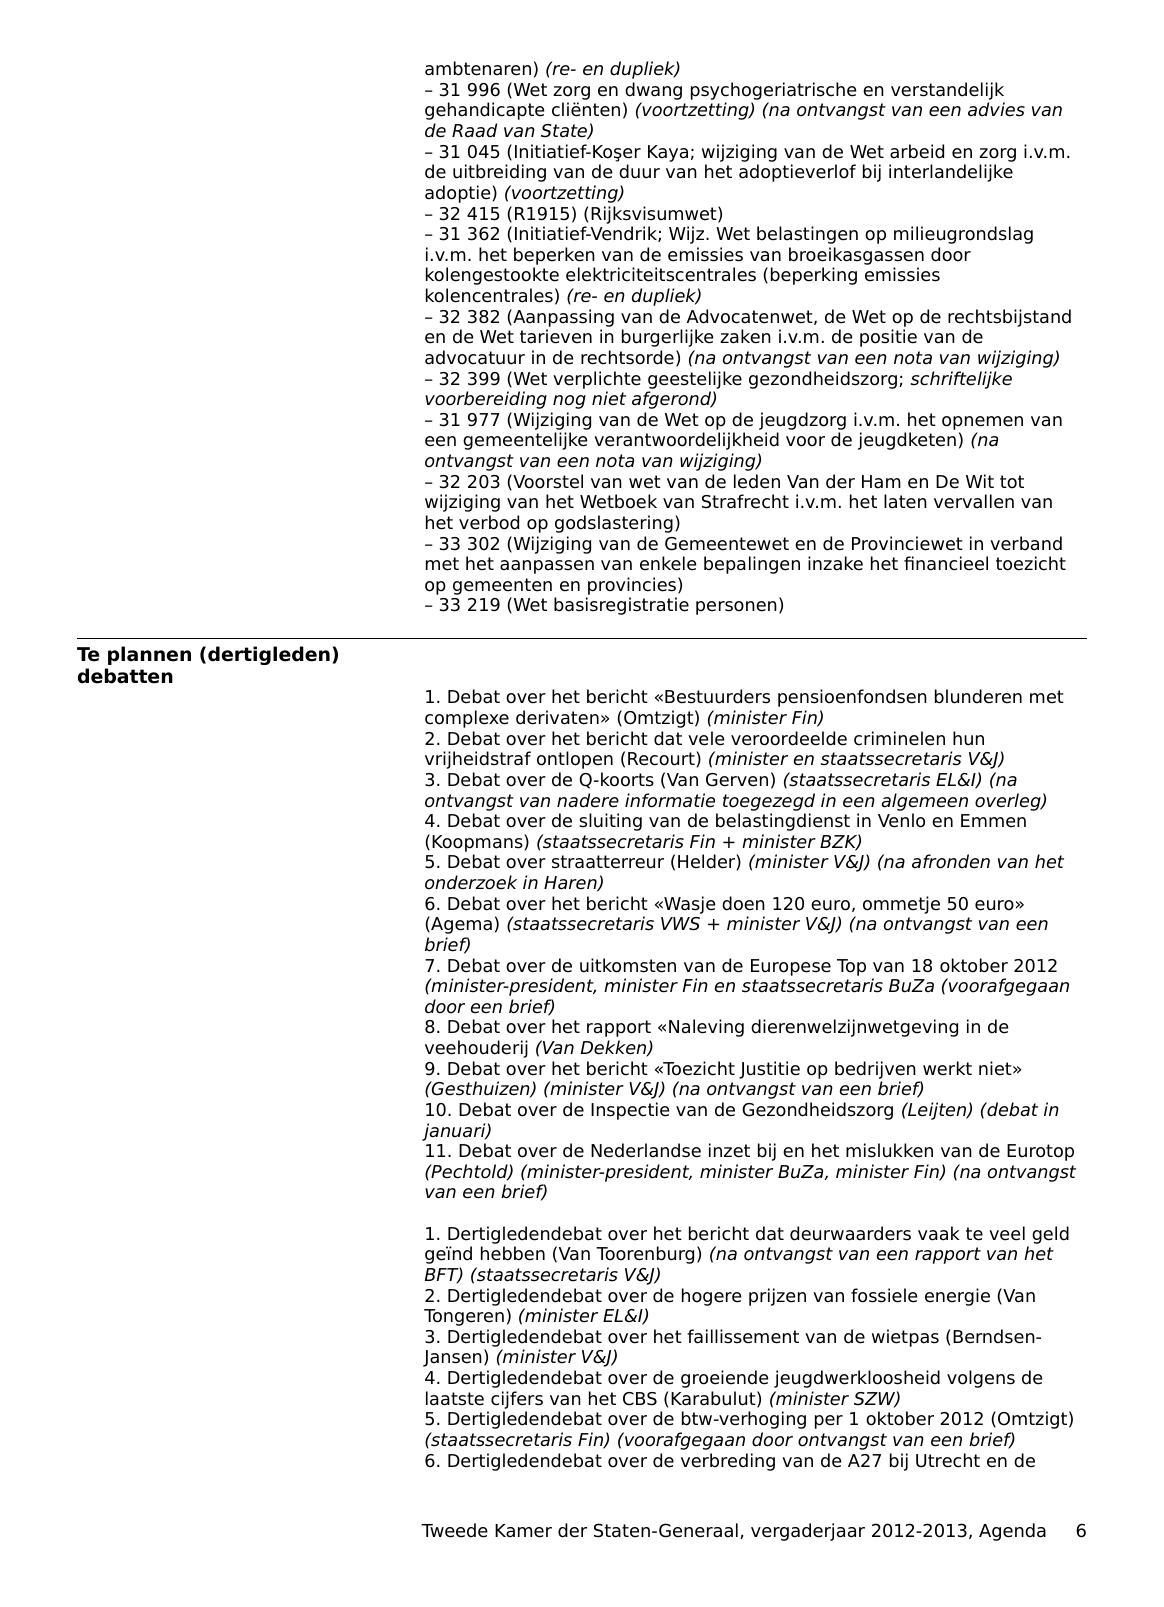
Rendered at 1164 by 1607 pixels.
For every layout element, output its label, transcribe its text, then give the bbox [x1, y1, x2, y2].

table_cell [401, 224, 418, 307]
table_header [401, 639, 418, 687]
table_cell [401, 142, 418, 203]
table_cell [77, 1203, 401, 1224]
table_cell [77, 956, 401, 1017]
table_cell [401, 595, 418, 616]
table_cell [401, 307, 418, 368]
table_cell 8. Debat over het rapport «Naleving dierenwelzijnwetgeving in de veehouderij (Van Dekken) [418, 1018, 1087, 1059]
table_cell [77, 204, 401, 224]
table_cell [401, 369, 418, 410]
table_cell [401, 1018, 418, 1059]
table_cell [401, 811, 418, 852]
table_cell [401, 1327, 418, 1368]
table_cell [77, 1327, 401, 1368]
table_cell 11. Debat over de Nederlandse inzet bij en het mislukken van de Eurotop (Pechtold) (minister-president, minister BuZa, minister Fin) (na ontvangst van een brief) [418, 1141, 1087, 1203]
table_cell 5. Dertigledendebat over de btw-verhoging per 1 oktober 2012 (Omtzigt) (staatssecretaris Fin) (voorafgegaan door ontvangst van een brief) [418, 1409, 1087, 1451]
table_cell – 32 382 (Aanpassing van de Advocatenwet, de Wet op de rechtsbijstand en de Wet tarieven in burgerlijke zaken i.v.m. de positie van de advocatuur in de rechtsorde) (na ontvangst van een nota van wijziging) [418, 307, 1087, 368]
table_cell [77, 1100, 401, 1141]
table_cell 4. Debat over de sluiting van de belastingdienst in Venlo en Emmen (Koopmans) (staatssecretaris Fin + minister BZK) [418, 811, 1087, 852]
table_cell [77, 224, 401, 307]
table_cell – 32 415 (R1915) (Rijksvisumwet) [418, 204, 1087, 224]
table_cell [401, 729, 418, 770]
table_cell [401, 1203, 418, 1224]
table_cell [77, 1451, 401, 1471]
table_cell – 32 399 (Wet verplichte geestelijke gezondheidszorg; schriftelijke voorbereiding nog niet afgerond) [418, 369, 1087, 410]
table_cell [77, 534, 401, 595]
table_cell [77, 410, 401, 472]
table_cell [77, 770, 401, 811]
table_header [418, 639, 1087, 687]
table_cell [401, 1224, 418, 1286]
table_cell [77, 729, 401, 770]
table_cell [77, 1059, 401, 1100]
table_cell 6. Dertigledendebat over de verbreding van de A27 bij Utrecht en de [418, 1451, 1087, 1471]
table_cell – 31 977 (Wijziging van de Wet op de jeugdzorg i.v.m. het opnemen van een gemeentelijke verantwoordelijkheid voor de jeugdketen) (na ontvangst van een nota van wijziging) [418, 410, 1087, 472]
table_cell [401, 80, 418, 142]
table_cell [77, 1286, 401, 1327]
table_cell [401, 1141, 418, 1203]
table_cell 1. Dertigledendebat over het bericht dat deurwaarders vaak te veel geld geïnd hebben (Van Toorenburg) (na ontvangst van een rapport van het BFT) (staatssecretaris V&J) [418, 1224, 1087, 1286]
table_header Te plannen (dertigleden) debatten [77, 639, 401, 687]
table_cell [401, 894, 418, 956]
table_cell 6. Debat over het bericht «Wasje doen 120 euro, ommetje 50 euro» (Agema) (staatssecretaris VWS + minister V&J) (na ontvangst van een brief) [418, 894, 1087, 956]
table_cell [77, 894, 401, 956]
table_cell [77, 688, 401, 729]
table_cell – 33 219 (Wet basisregistratie personen) [418, 595, 1087, 616]
table_cell 3. Debat over de Q-koorts (Van Gerven) (staatssecretaris EL&I) (na ontvangst van nadere informatie toegezegd in een algemeen overleg) [418, 770, 1087, 811]
table_cell [77, 1368, 401, 1409]
table_cell [77, 1409, 401, 1451]
table_cell [77, 59, 401, 80]
table_cell – 31 045 (Initiatief-Koşer Kaya; wijziging van de Wet arbeid en zorg i.v.m. de uitbreiding van de duur van het adoptieverlof bij interlandelijke adoptie) (voortzetting) [418, 142, 1087, 203]
table_cell 2. Debat over het bericht dat vele veroordeelde criminelen hun vrijheidstraf ontlopen (Recourt) (minister en staatssecretaris V&J) [418, 729, 1087, 770]
table_cell [77, 369, 401, 410]
table_cell [77, 811, 401, 852]
table_cell 3. Dertigledendebat over het faillissement van de wietpas (Berndsen-Jansen) (minister V&J) [418, 1327, 1087, 1368]
table_cell [401, 1286, 418, 1327]
table_cell [418, 1203, 1087, 1224]
table_cell [401, 770, 418, 811]
table_cell [77, 1224, 401, 1286]
table_cell [401, 1100, 418, 1141]
table_cell 1. Debat over het bericht «Bestuurders pensioenfondsen blunderen met complexe derivaten» (Omtzigt) (minister Fin) [418, 688, 1087, 729]
table_cell [77, 80, 401, 142]
table_cell [401, 204, 418, 224]
table_cell [401, 534, 418, 595]
table_cell 5. Debat over straatterreur (Helder) (minister V&J) (na afronden van het onderzoek in Haren) [418, 853, 1087, 894]
table_cell – 33 302 (Wijziging van de Gemeentewet en de Provinciewet in verband met het aanpassen van enkele bepalingen inzake het financieel toezicht op gemeenten en provincies) [418, 534, 1087, 595]
table_cell [77, 472, 401, 533]
table_cell [401, 853, 418, 894]
table_cell [401, 1409, 418, 1451]
table_cell 4. Dertigledendebat over de groeiende jeugdwerkloosheid volgens de laatste cijfers van het CBS (Karabulut) (minister SZW) [418, 1368, 1087, 1409]
table_cell [401, 688, 418, 729]
table_cell [77, 307, 401, 368]
table_cell [77, 1018, 401, 1059]
table_cell [77, 142, 401, 203]
table_cell [401, 1059, 418, 1100]
table_cell [401, 472, 418, 533]
table_cell 9. Debat over het bericht «Toezicht Justitie op bedrijven werkt niet» (Gesthuizen) (minister V&J) (na ontvangst van een brief) [418, 1059, 1087, 1100]
table_cell [401, 410, 418, 472]
table_cell 10. Debat over de Inspectie van de Gezondheidszorg (Leijten) (debat in januari) [418, 1100, 1087, 1141]
table_cell 2. Dertigledendebat over de hogere prijzen van fossiele energie (Van Tongeren) (minister EL&I) [418, 1286, 1087, 1327]
table_cell [401, 1368, 418, 1409]
table_cell [77, 595, 401, 616]
table_cell – 31 996 (Wet zorg en dwang psychogeriatrische en verstandelijk gehandicapte cliënten) (voortzetting) (na ontvangst van een advies van de Raad van State) [418, 80, 1087, 142]
table_cell [401, 1451, 418, 1471]
table_cell [77, 853, 401, 894]
table_cell – 32 203 (Voorstel van wet van de leden Van der Ham en De Wit tot wijziging van het Wetboek van Strafrecht i.v.m. het laten vervallen van het verbod op godslastering) [418, 472, 1087, 533]
table_cell [77, 1141, 401, 1203]
table_cell 7. Debat over de uitkomsten van de Europese Top van 18 oktober 2012 (minister-president, minister Fin en staatssecretaris BuZa (voorafgegaan door een brief) [418, 956, 1087, 1017]
table_cell [401, 59, 418, 80]
table_cell [401, 956, 418, 1017]
table_cell – 31 362 (Initiatief-Vendrik; Wijz. Wet belastingen op milieugrondslag i.v.m. het beperken van de emissies van broeikasgassen door kolengestookte elektriciteitscentrales (beperking emissies kolencentrales) (re- en dupliek) [418, 224, 1087, 307]
table_cell ambtenaren) (re- en dupliek) [418, 59, 1087, 80]
